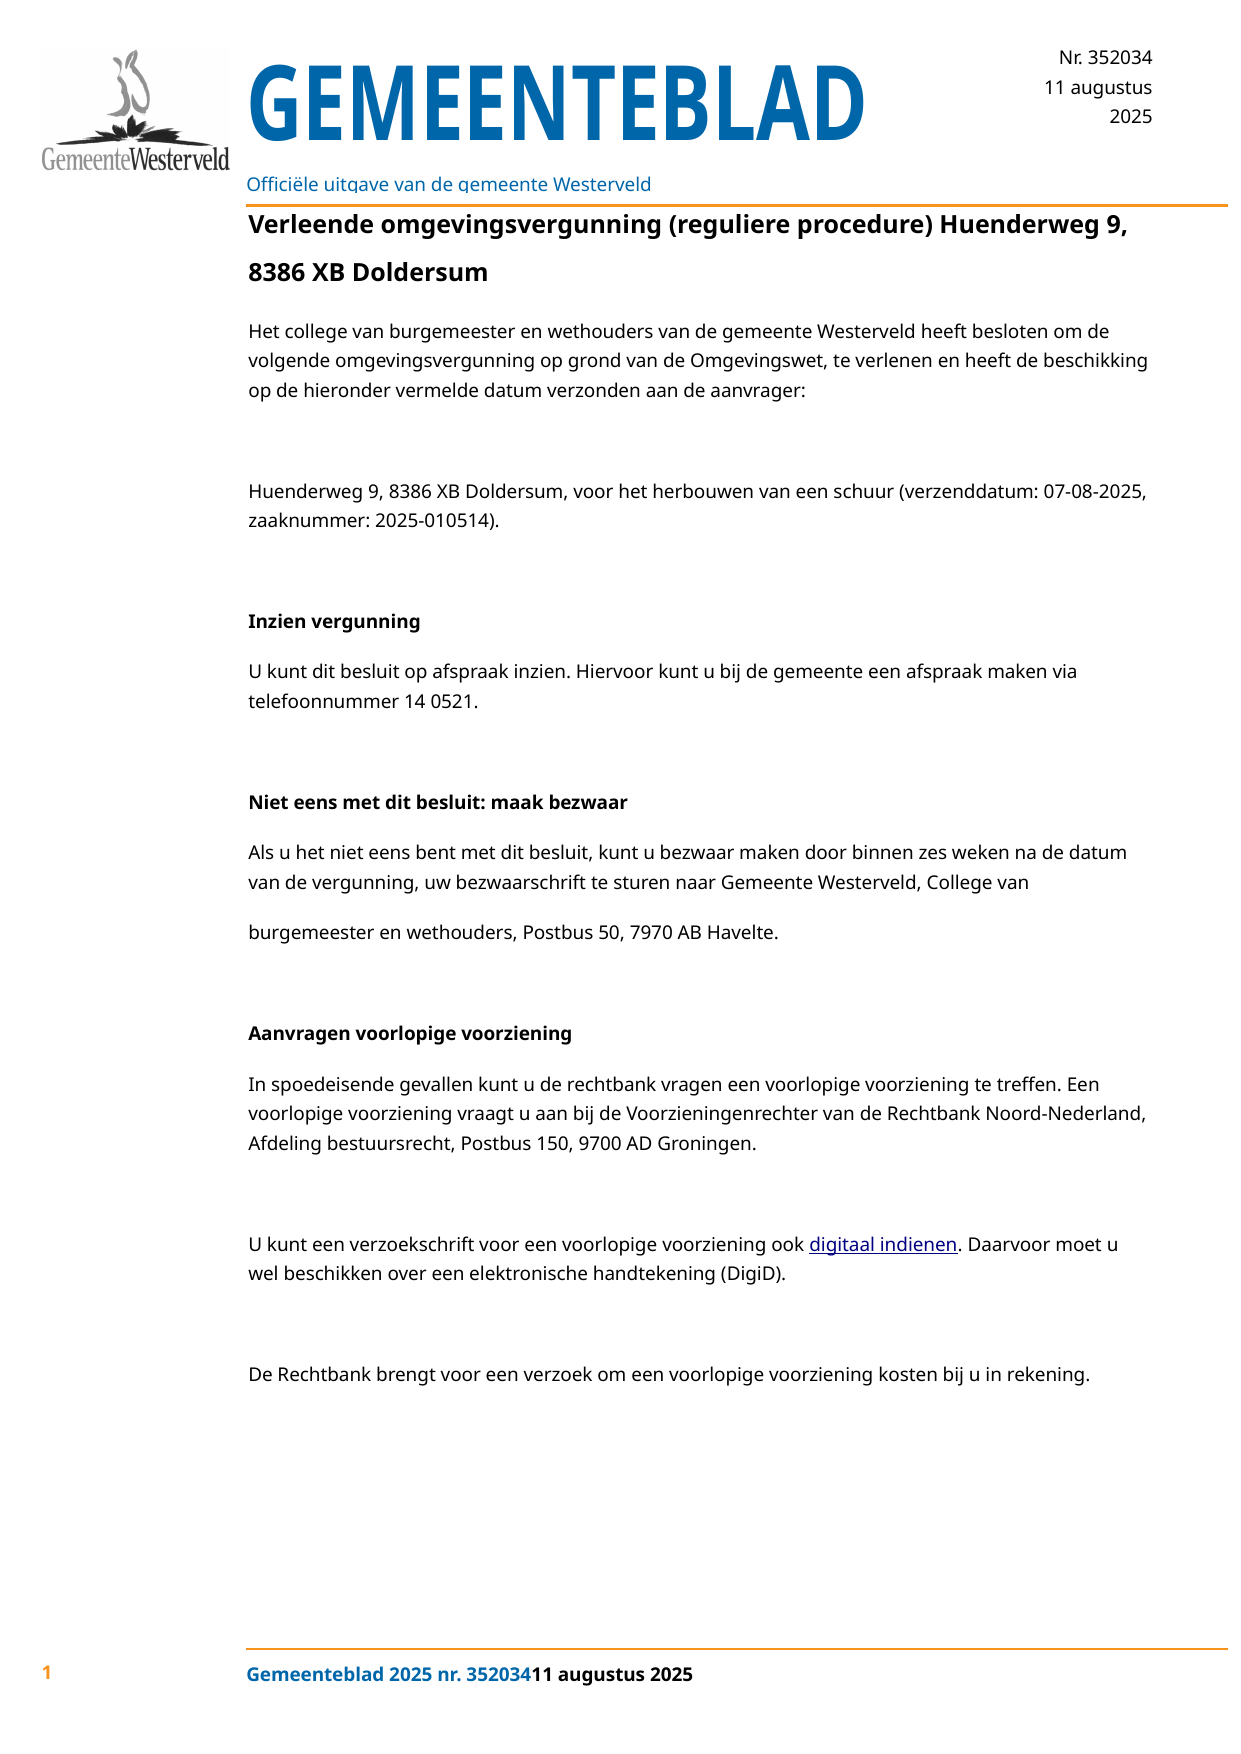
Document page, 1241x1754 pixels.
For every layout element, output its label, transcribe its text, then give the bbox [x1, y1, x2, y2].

text In spoedeisende gevallen kunt u de rechtbank vragen een voorlopige voorziening te treffen. Een voorlopige voorziening vraagt u aan bij de Voorzieningenrechter van de Rechtbank Noord-Nederland, Afdeling bestuursrecht, Postbus 150, 9700 AD Groningen. [248, 1071, 1152, 1156]
text burgemeester en wethouders, Postbus 50, 7970 AB Havelte. [248, 919, 1152, 945]
text Niet eens met dit besluit: maak bezwaar [248, 789, 1152, 815]
text Inzien vergunning [248, 608, 1152, 634]
text Als u het niet eens bent met dit besluit, kunt u bezwaar maken door binnen zes weken na de datum van de vergunning, uw bezwaarschrift te sturen naar Gemeente Westerveld, College van [248, 839, 1152, 895]
text U kunt dit besluit op afspraak inzien. Hiervoor kunt u bij de gemeente een afspraak maken via telefoonnummer 14 0521. [248, 659, 1152, 714]
text De Rechtbank brengt voor een verzoek om een voorlopige voorziening kosten bij u in rekening. [248, 1361, 1152, 1387]
text U kunt een verzoekschrift voor een voorlopige voorziening ook digitaal indienen. Daarvoor moet u wel beschikken over een elektronische handtekening (DigiD). [248, 1231, 1152, 1286]
text Het college van burgemeester en wethouders van de gemeente Westerveld heeft besloten om de volgende omgevingsvergunning op grond van de Omgevingswet, te verlenen en heeft de beschikking op de hieronder vermelde datum verzonden aan de aanvrager: [248, 318, 1152, 403]
text Verleende omgevingsvergunning (reguliere procedure) Huenderweg 9, 8386 XB Doldersum [248, 207, 1152, 288]
picture [41, 47, 231, 172]
text Aanvragen voorlopige voorziening [248, 1020, 1152, 1046]
text Huenderweg 9, 8386 XB Doldersum, voor het herbouwen van een schuur (verzenddatum: 07-08-2025, zaaknummer: 2025-010514). [248, 478, 1152, 533]
